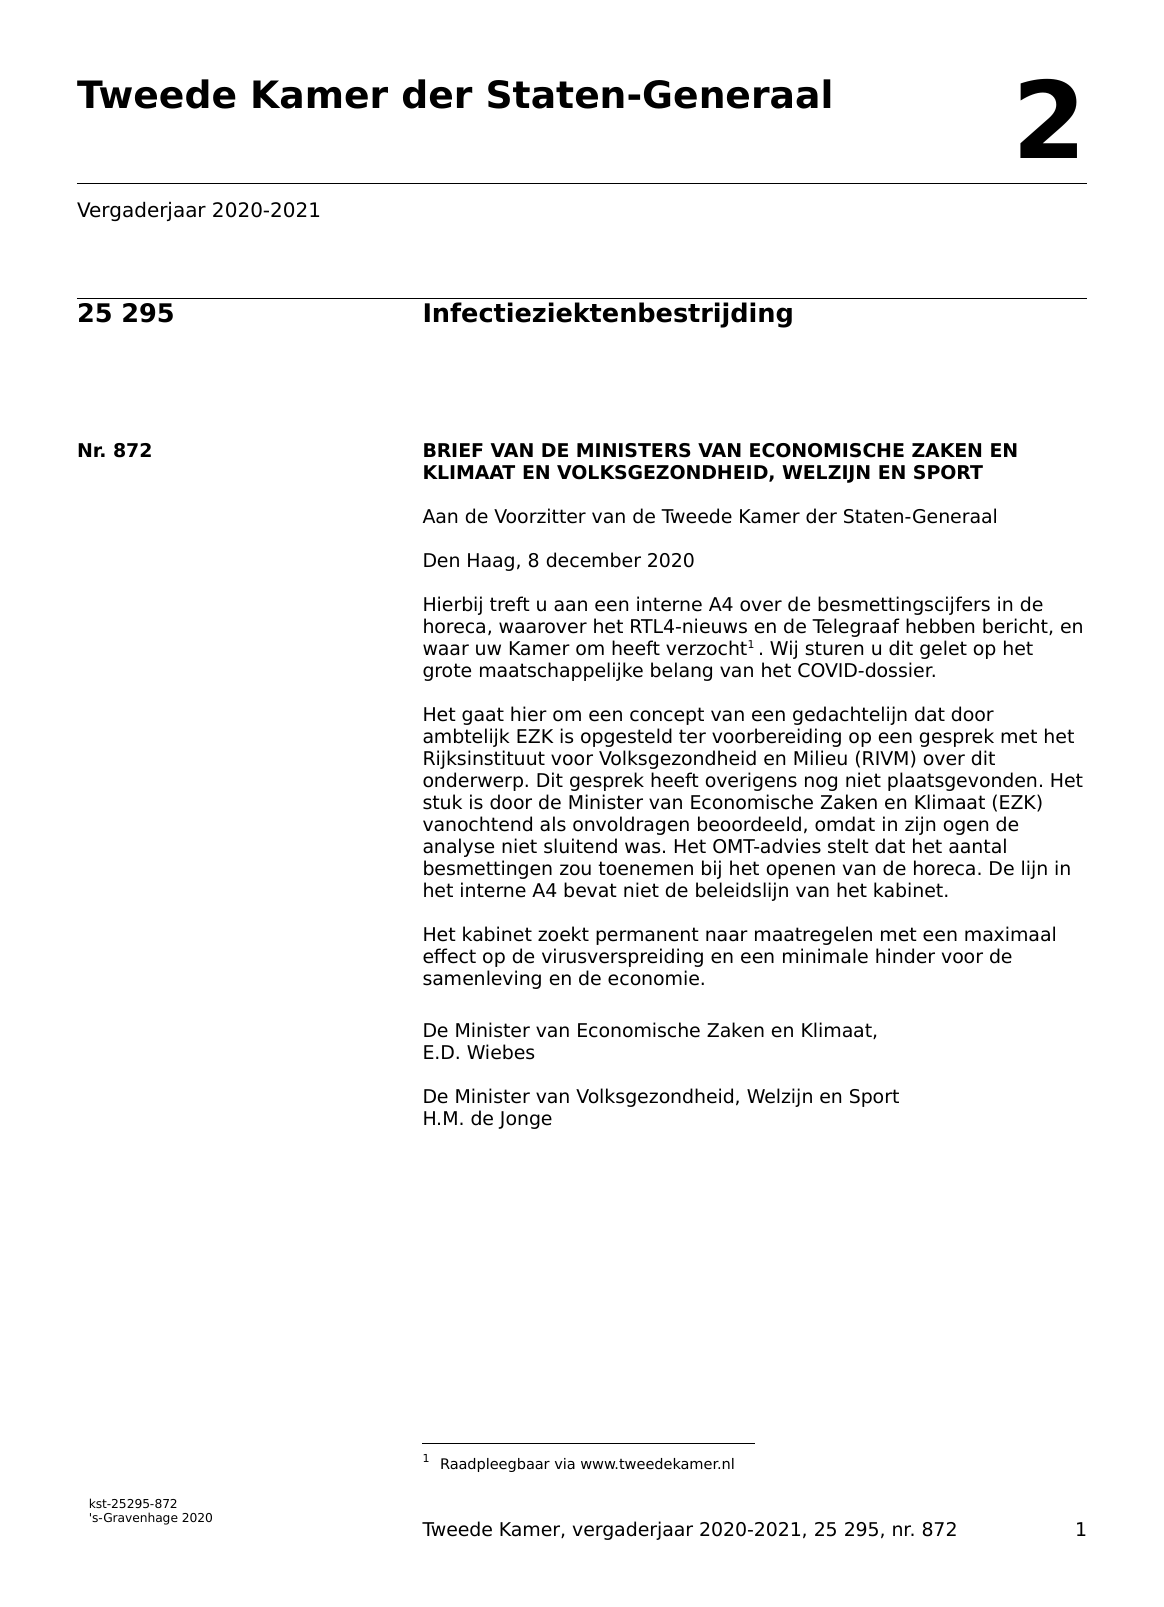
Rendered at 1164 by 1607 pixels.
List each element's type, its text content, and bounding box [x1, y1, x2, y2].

subtitle Nr. 872 BRIEF VAN DE MINISTERS VAN ECONOMISCHE ZAKEN EN KLIMAAT EN VOLKSGEZONDHEID, WELZIJN EN SPORT [77, 440, 1087, 484]
text Den Haag, 8 december 2020 [422, 550, 1087, 572]
text De Minister van Economische Zaken en Klimaat, E.D. Wiebes [422, 1020, 1087, 1064]
table_header 2 [886, 59, 1087, 183]
text Het kabinet zoekt permanent naar maatregelen met een maximaal effect op de virusverspreiding en een minimale hinder voor de samenleving en de economie. [422, 924, 1087, 990]
text Aan de Voorzitter van de Tweede Kamer der Staten-Generaal [422, 506, 1087, 528]
text Hierbij treft u aan een interne A4 over de besmettingscijfers in de horeca, waarover het RTL4-nieuws en de Telegraaf hebben bericht, en waar uw Kamer om heeft verzocht. Wij sturen u dit gelet op het grote maatschappelijke belang van het COVID-dossier. [422, 594, 1087, 682]
subtitle 25 295 Infectieziektenbestrijding [77, 299, 1087, 329]
text Raadpleegbaar via www.tweedekamer.nl [422, 1452, 1087, 1474]
text 's-Gravenhage 2020 [88, 1511, 323, 1525]
text Het gaat hier om een concept van een gedachtelijn dat door ambtelijk EZK is opgesteld ter voorbereiding op een gesprek met het Rijksinstituut voor Volksgezondheid en Milieu (RIVM) over dit onderwerp. Dit gesprek heeft overigens nog niet plaatsgevonden. Het stuk is door de Minister van Economische Zaken en Klimaat (EZK) vanochtend als onvoldragen beoordeeld, omdat in zijn ogen de analyse niet sluitend was. Het OMT-advies stelt dat het aantal besmettingen zou toenemen bij het openen van de horeca. De lijn in het interne A4 bevat niet de beleidslijn van het kabinet. [422, 704, 1087, 902]
text kst-25295-872 [88, 1497, 323, 1511]
table_cell Vergaderjaar 2020-2021 [77, 184, 1087, 298]
text De Minister van Volksgezondheid, Welzijn en Sport H.M. de Jonge [422, 1086, 1087, 1130]
table_header Tweede Kamer der Staten-Generaal [77, 59, 886, 183]
